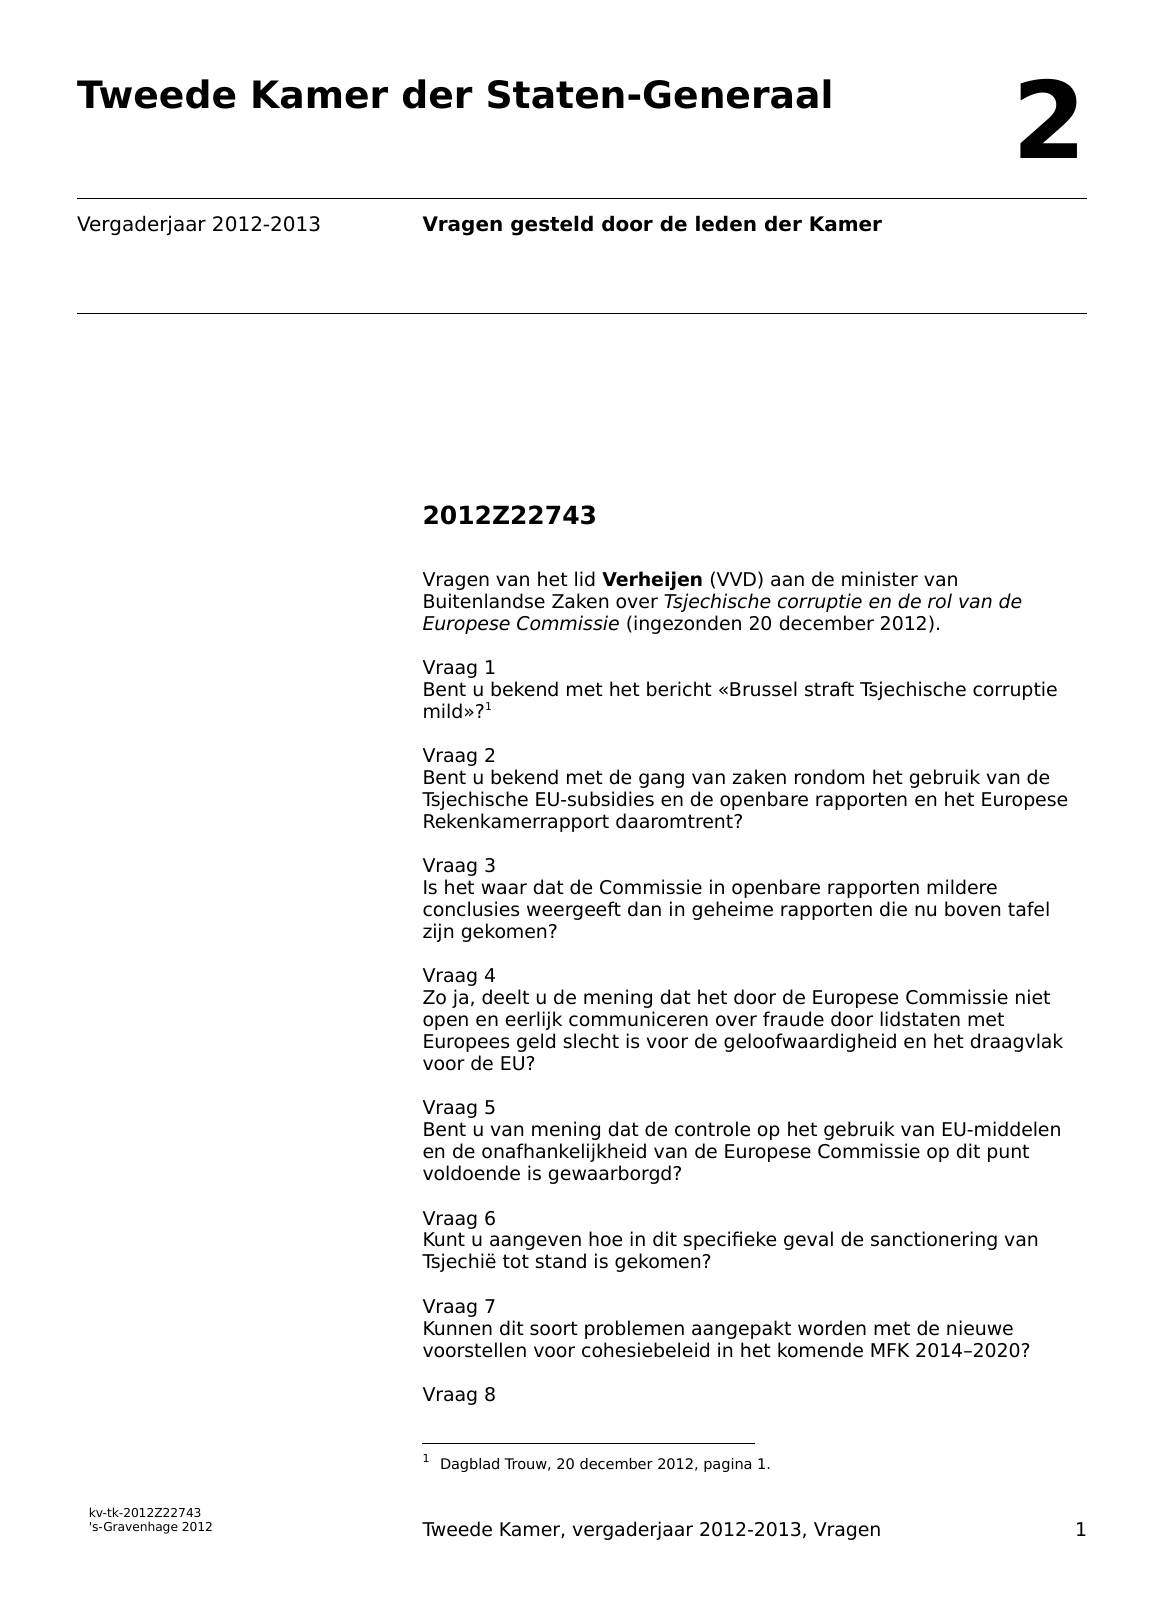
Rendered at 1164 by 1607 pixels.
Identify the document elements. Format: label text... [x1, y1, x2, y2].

text 2012Z22743 [422, 501, 1087, 531]
text Bent u van mening dat de controle op het gebruik van EU-middelen en de onafhankelijkheid van de Europese Commissie op dit punt voldoende is gewaarborgd? [422, 1119, 1087, 1185]
text Vragen van het lid Verheijen (VVD) aan de minister van Buitenlandse Zaken over Tsjechische corruptie en de rol van de Europese Commissie (ingezonden 20 december 2012). [422, 569, 1087, 635]
table_cell Vragen gesteld door de leden der Kamer [422, 199, 1087, 313]
text Is het waar dat de Commissie in openbare rapporten mildere conclusies weergeeft dan in geheime rapporten die nu boven tafel zijn gekomen? [422, 877, 1087, 943]
text Dagblad Trouw, 20 december 2012, pagina 1. [422, 1452, 1087, 1474]
table_cell Vergaderjaar 2012-2013 [77, 199, 422, 313]
text kv-tk-2012Z22743 [88, 1506, 323, 1520]
text Vraag 6 [422, 1207, 1087, 1229]
text Kunt u aangeven hoe in dit specifieke geval de sanctionering van Tsjechië tot stand is gekomen? [422, 1229, 1087, 1273]
text Vraag 8 [422, 1384, 1087, 1406]
table_header Tweede Kamer der Staten-Generaal [77, 59, 886, 198]
text Vraag 7 [422, 1296, 1087, 1317]
text Vraag 5 [422, 1097, 1087, 1119]
text Kunnen dit soort problemen aangepakt worden met de nieuwe voorstellen voor cohesiebeleid in het komende MFK 2014–2020? [422, 1317, 1087, 1361]
table_header 2 [886, 59, 1087, 198]
text 's-Gravenhage 2012 [88, 1520, 323, 1534]
text Bent u bekend met de gang van zaken rondom het gebruik van de Tsjechische EU-subsidies en de openbare rapporten en het Europese Rekenkamerrapport daaromtrent? [422, 767, 1087, 833]
text Vraag 3 [422, 855, 1087, 877]
text Zo ja, deelt u de mening dat het door de Europese Commissie niet open en eerlijk communiceren over fraude door lidstaten met Europees geld slecht is voor de geloofwaardigheid en het draagvlak voor de EU? [422, 987, 1087, 1075]
text Vraag 4 [422, 965, 1087, 987]
text Vraag 2 [422, 745, 1087, 767]
text Bent u bekend met het bericht «Brussel straft Tsjechische corruptie mild»? [422, 679, 1087, 723]
text Vraag 1 [422, 657, 1087, 679]
